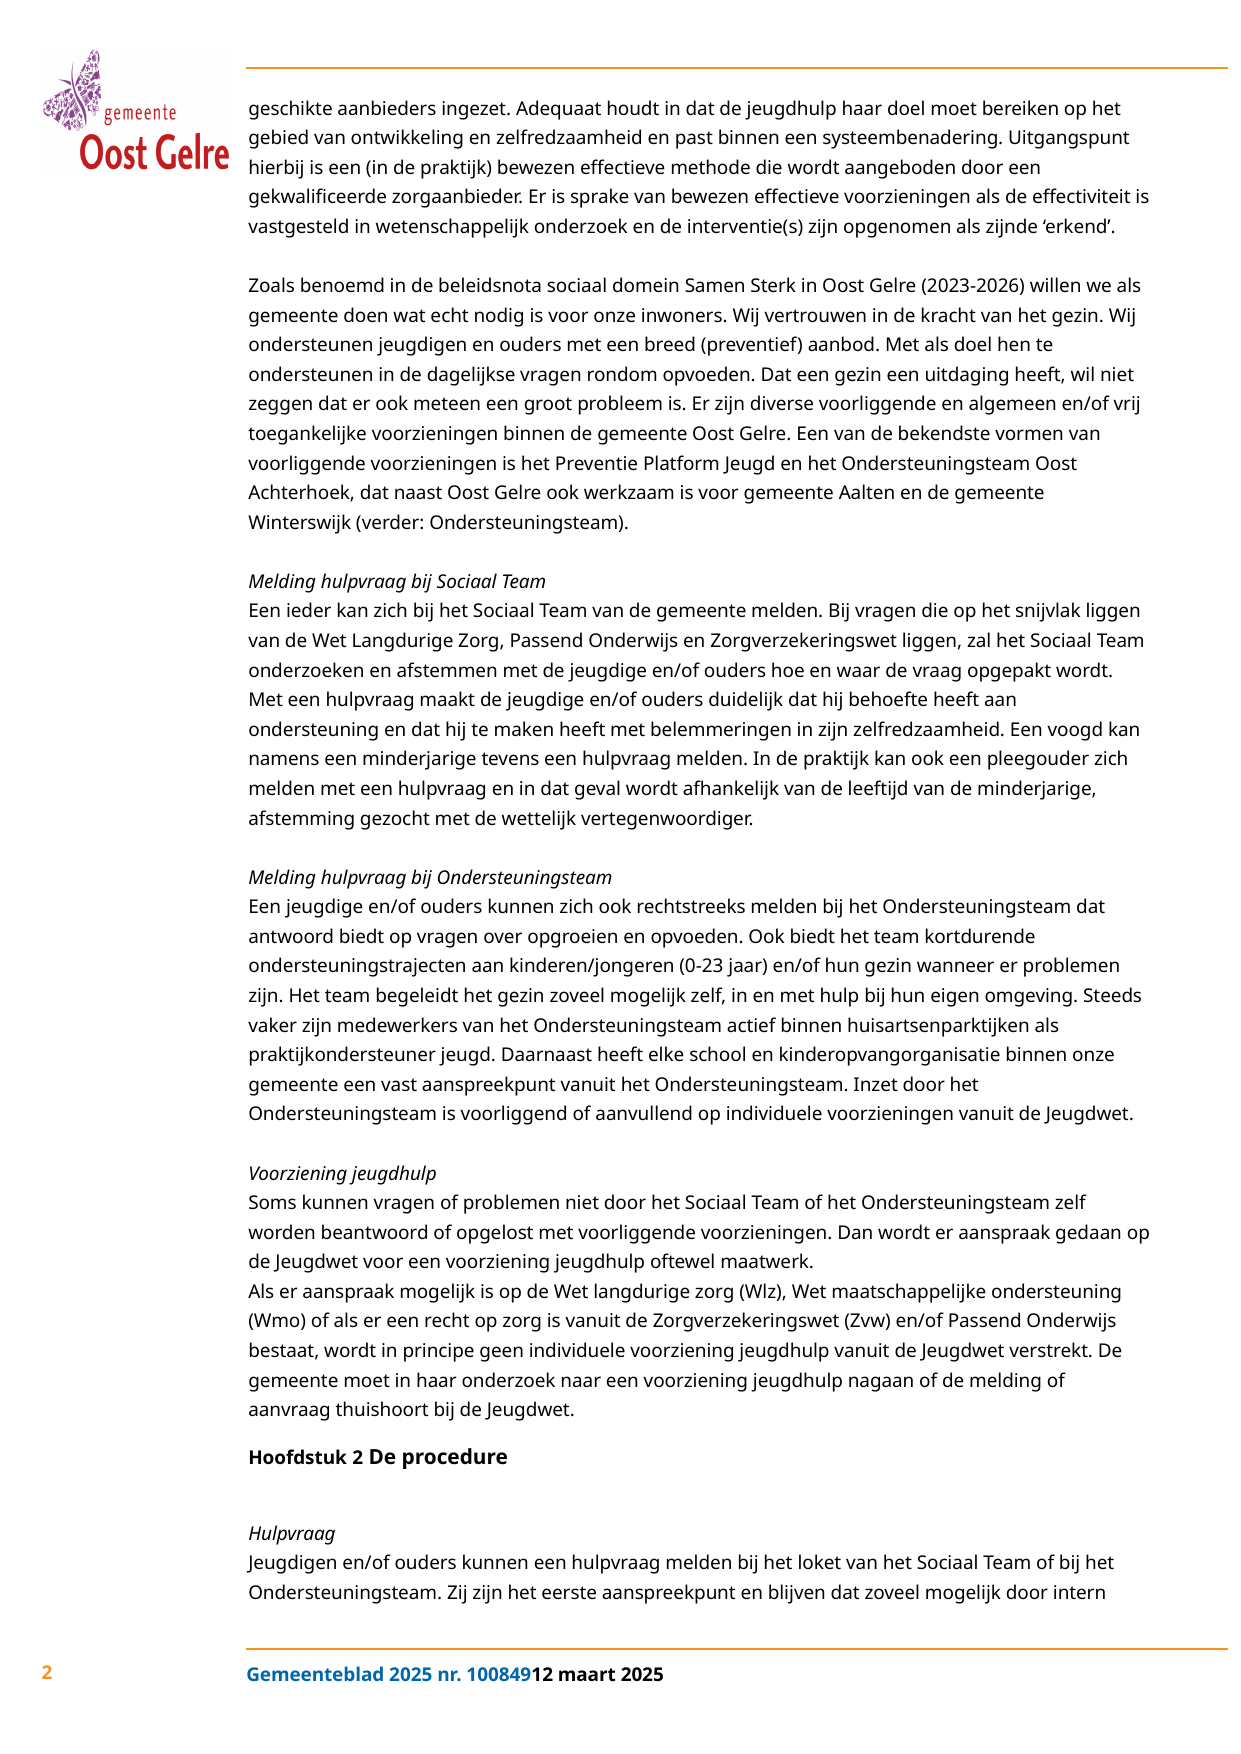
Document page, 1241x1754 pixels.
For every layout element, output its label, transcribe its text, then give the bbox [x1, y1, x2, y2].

text geschikte aanbieders ingezet. Adequaat houdt in dat de jeugdhulp haar doel moet bereiken op het gebied van ontwikkeling en zelfredzaamheid en past binnen een systeembenadering. Uitgangspunt hierbij is een (in de praktijk) bewezen effectieve methode die wordt aangeboden door een gekwalificeerde zorgaanbieder. Er is sprake van bewezen effectieve voorzieningen als de effectiviteit is vastgesteld in wetenschappelijk onderzoek en de interventie(s) zijn opgenomen als zijnde ‘erkend’. [248, 95, 1152, 239]
text Voorziening jeugdhulp [248, 1160, 1152, 1186]
text Jeugdigen en/of ouders kunnen een hulpvraag melden bij het loket van het Sociaal Team of bij het Ondersteuningsteam. Zij zijn het eerste aanspreekpunt en blijven dat zoveel mogelijk door intern [248, 1549, 1152, 1605]
text Soms kunnen vragen of problemen niet door het Sociaal Team of het Ondersteuningsteam zelf worden beantwoord of opgelost met voorliggende voorzieningen. Dan wordt er aanspraak gedaan op de Jeugdwet voor een voorziening jeugdhulp oftewel maatwerk. [248, 1189, 1152, 1274]
text Zoals benoemd in de beleidsnota sociaal domein Samen Sterk in Oost Gelre (2023-2026) willen we als gemeente doen wat echt nodig is voor onze inwoners. Wij vertrouwen in de kracht van het gezin. Wij ondersteunen jeugdigen en ouders met een breed (preventief) aanbod. Met als doel hen te ondersteunen in de dagelijkse vragen rondom opvoeden. Dat een gezin een uitdaging heeft, wil niet zeggen dat er ook meteen een groot probleem is. Er zijn diverse voorliggende en algemeen en/of vrij toegankelijke voorzieningen binnen de gemeente Oost Gelre. Een van de bekendste vormen van voorliggende voorzieningen is het Preventie Platform Jeugd en het Ondersteuningsteam Oost Achterhoek, dat naast Oost Gelre ook werkzaam is voor gemeente Aalten en de gemeente Winterswijk (verder: Ondersteuningsteam). [248, 272, 1152, 535]
text Hulpvraag [248, 1520, 1152, 1546]
text Melding hulpvraag bij Ondersteuningsteam [248, 864, 1152, 890]
text Een jeugdige en/of ouders kunnen zich ook rechtstreeks melden bij het Ondersteuningsteam dat antwoord biedt op vragen over opgroeien en opvoeden. Ook biedt het team kortdurende ondersteuningstrajecten aan kinderen/jongeren (0-23 jaar) en/of hun gezin wanneer er problemen zijn. Het team begeleidt het gezin zoveel mogelijk zelf, in en met hulp bij hun eigen omgeving. Steeds vaker zijn medewerkers van het Ondersteuningsteam actief binnen huisartsenparktijken als praktijkondersteuner jeugd. Daarnaast heeft elke school en kinderopvangorganisatie binnen onze gemeente een vast aanspreekpunt vanuit het Ondersteuningsteam. Inzet door het Ondersteuningsteam is voorliggend of aanvullend op individuele voorzieningen vanuit de Jeugdwet. [248, 893, 1152, 1126]
text Hoofdstuk 2 De procedure [248, 1442, 1152, 1471]
text Een ieder kan zich bij het Sociaal Team van de gemeente melden. Bij vragen die op het snijvlak liggen van de Wet Langdurige Zorg, Passend Onderwijs en Zorgverzekeringswet liggen, zal het Sociaal Team onderzoeken en afstemmen met de jeugdige en/of ouders hoe en waar de vraag opgepakt wordt. Met een hulpvraag maakt de jeugdige en/of ouders duidelijk dat hij behoefte heeft aan ondersteuning en dat hij te maken heeft met belemmeringen in zijn zelfredzaamheid. Een voogd kan namens een minderjarige tevens een hulpvraag melden. In de praktijk kan ook een pleegouder zich melden met een hulpvraag en in dat geval wordt afhankelijk van de leeftijd van de minderjarige, afstemming gezocht met de wettelijk vertegenwoordiger. [248, 598, 1152, 831]
picture [41, 47, 231, 172]
text Als er aanspraak mogelijk is op de Wet langdurige zorg (Wlz), Wet maatschappelijke ondersteuning (Wmo) of als er een recht op zorg is vanuit de Zorgverzekeringswet (Zvw) en/of Passend Onderwijs bestaat, wordt in principe geen individuele voorziening jeugdhulp vanuit de Jeugdwet verstrekt. De gemeente moet in haar onderzoek naar een voorziening jeugdhulp nagaan of de melding of aanvraag thuishoort bij de Jeugdwet. [248, 1278, 1152, 1422]
text Melding hulpvraag bij Sociaal Team [248, 568, 1152, 594]
